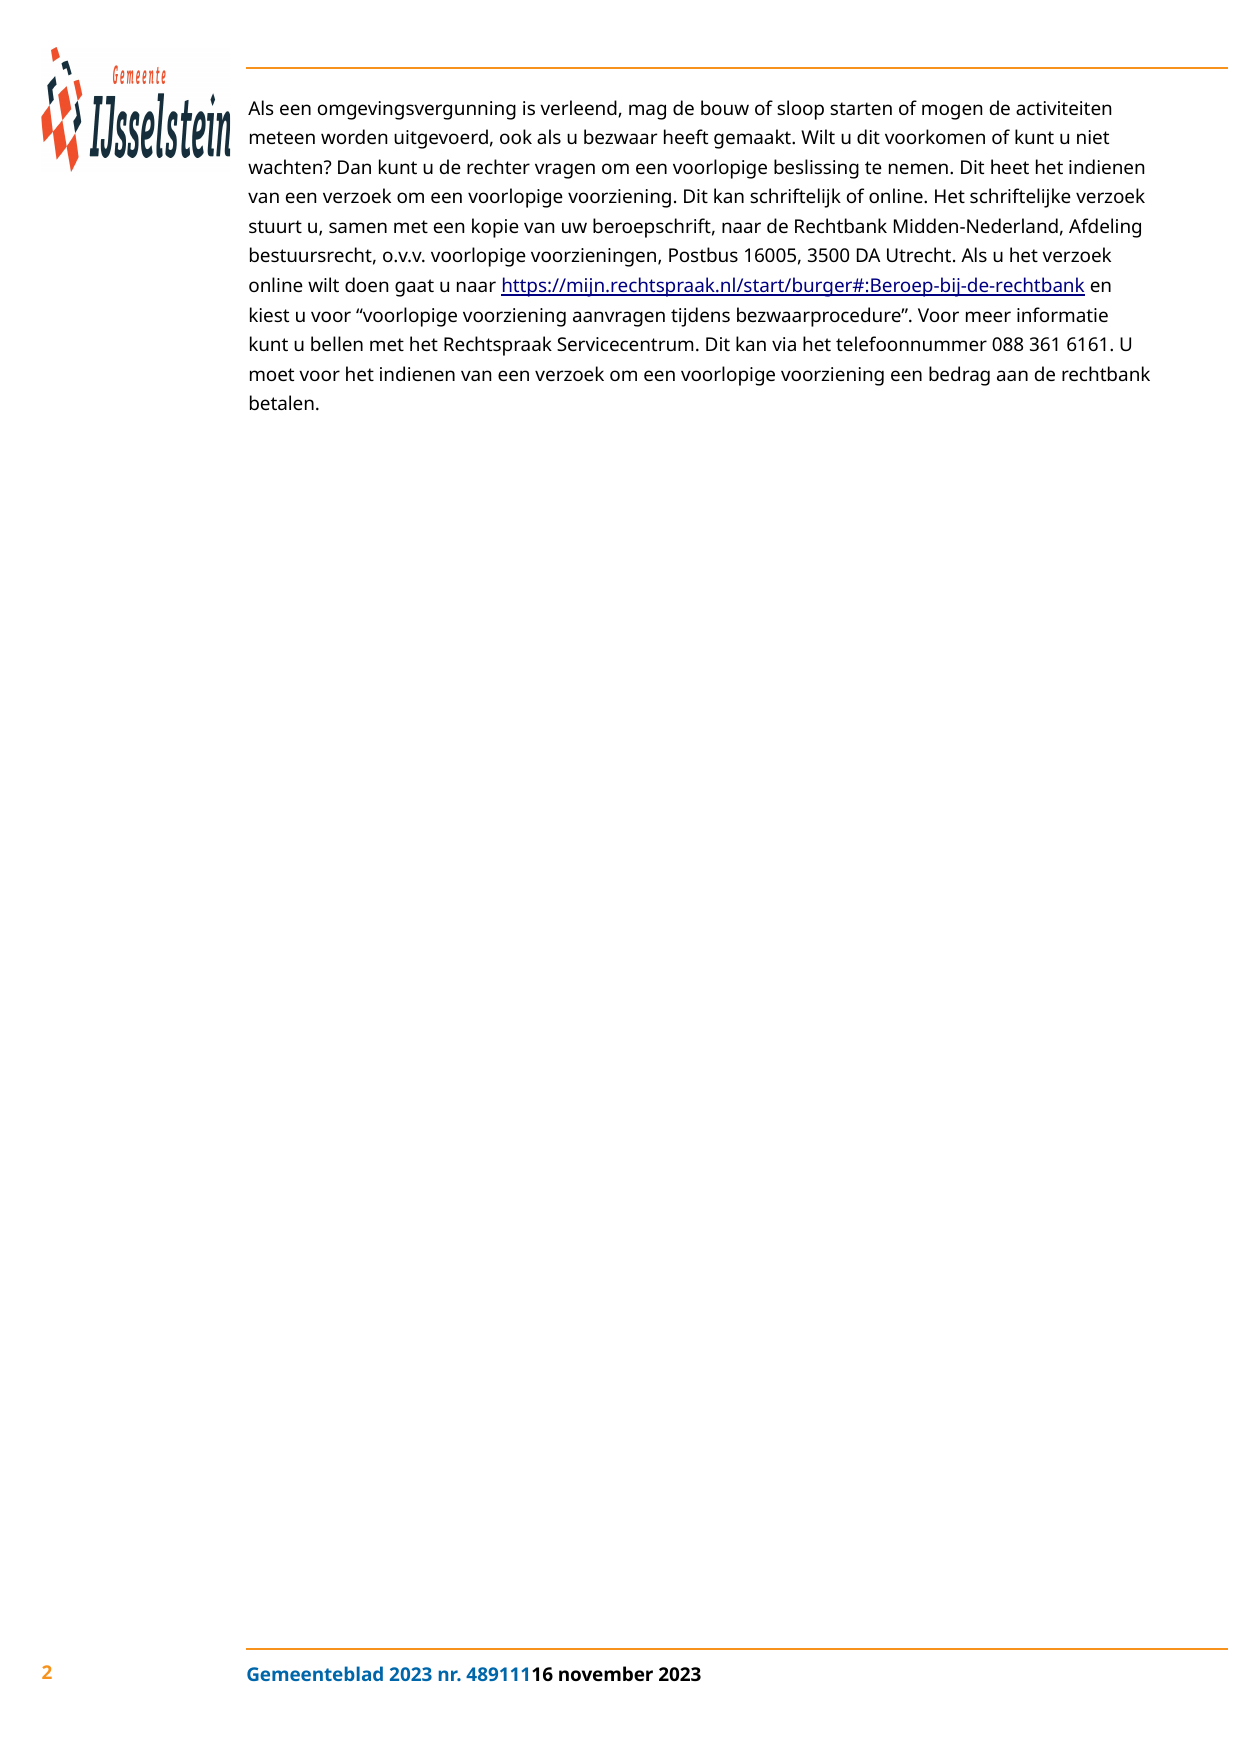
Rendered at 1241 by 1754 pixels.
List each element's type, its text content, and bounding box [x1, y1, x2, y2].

text Als een omgevingsvergunning is verleend, mag de bouw of sloop starten of mogen de activiteiten meteen worden uitgevoerd, ook als u bezwaar heeft gemaakt. Wilt u dit voorkomen of kunt u niet wachten? Dan kunt u de rechter vragen om een voorlopige beslissing te nemen. Dit heet het indienen van een verzoek om een voorlopige voorziening. Dit kan schriftelijk of online. Het schriftelijke verzoek stuurt u, samen met een kopie van uw beroepschrift, naar de Rechtbank Midden-Nederland, Afdeling bestuursrecht, o.v.v. voorlopige voorzieningen, Postbus 16005, 3500 DA Utrecht. Als u het verzoek online wilt doen gaat u naar https://mijn.rechtspraak.nl/start/burger#:Beroep-bij-de-rechtbank en kiest u voor “voorlopige voorziening aanvragen tijdens bezwaarprocedure”. Voor meer informatie kunt u bellen met het Rechtspraak Servicecentrum. Dit kan via het telefoonnummer 088 361 6161. U moet voor het indienen van een verzoek om een voorlopige voorziening een bedrag aan de rechtbank betalen. [248, 95, 1152, 416]
picture [41, 47, 231, 172]
